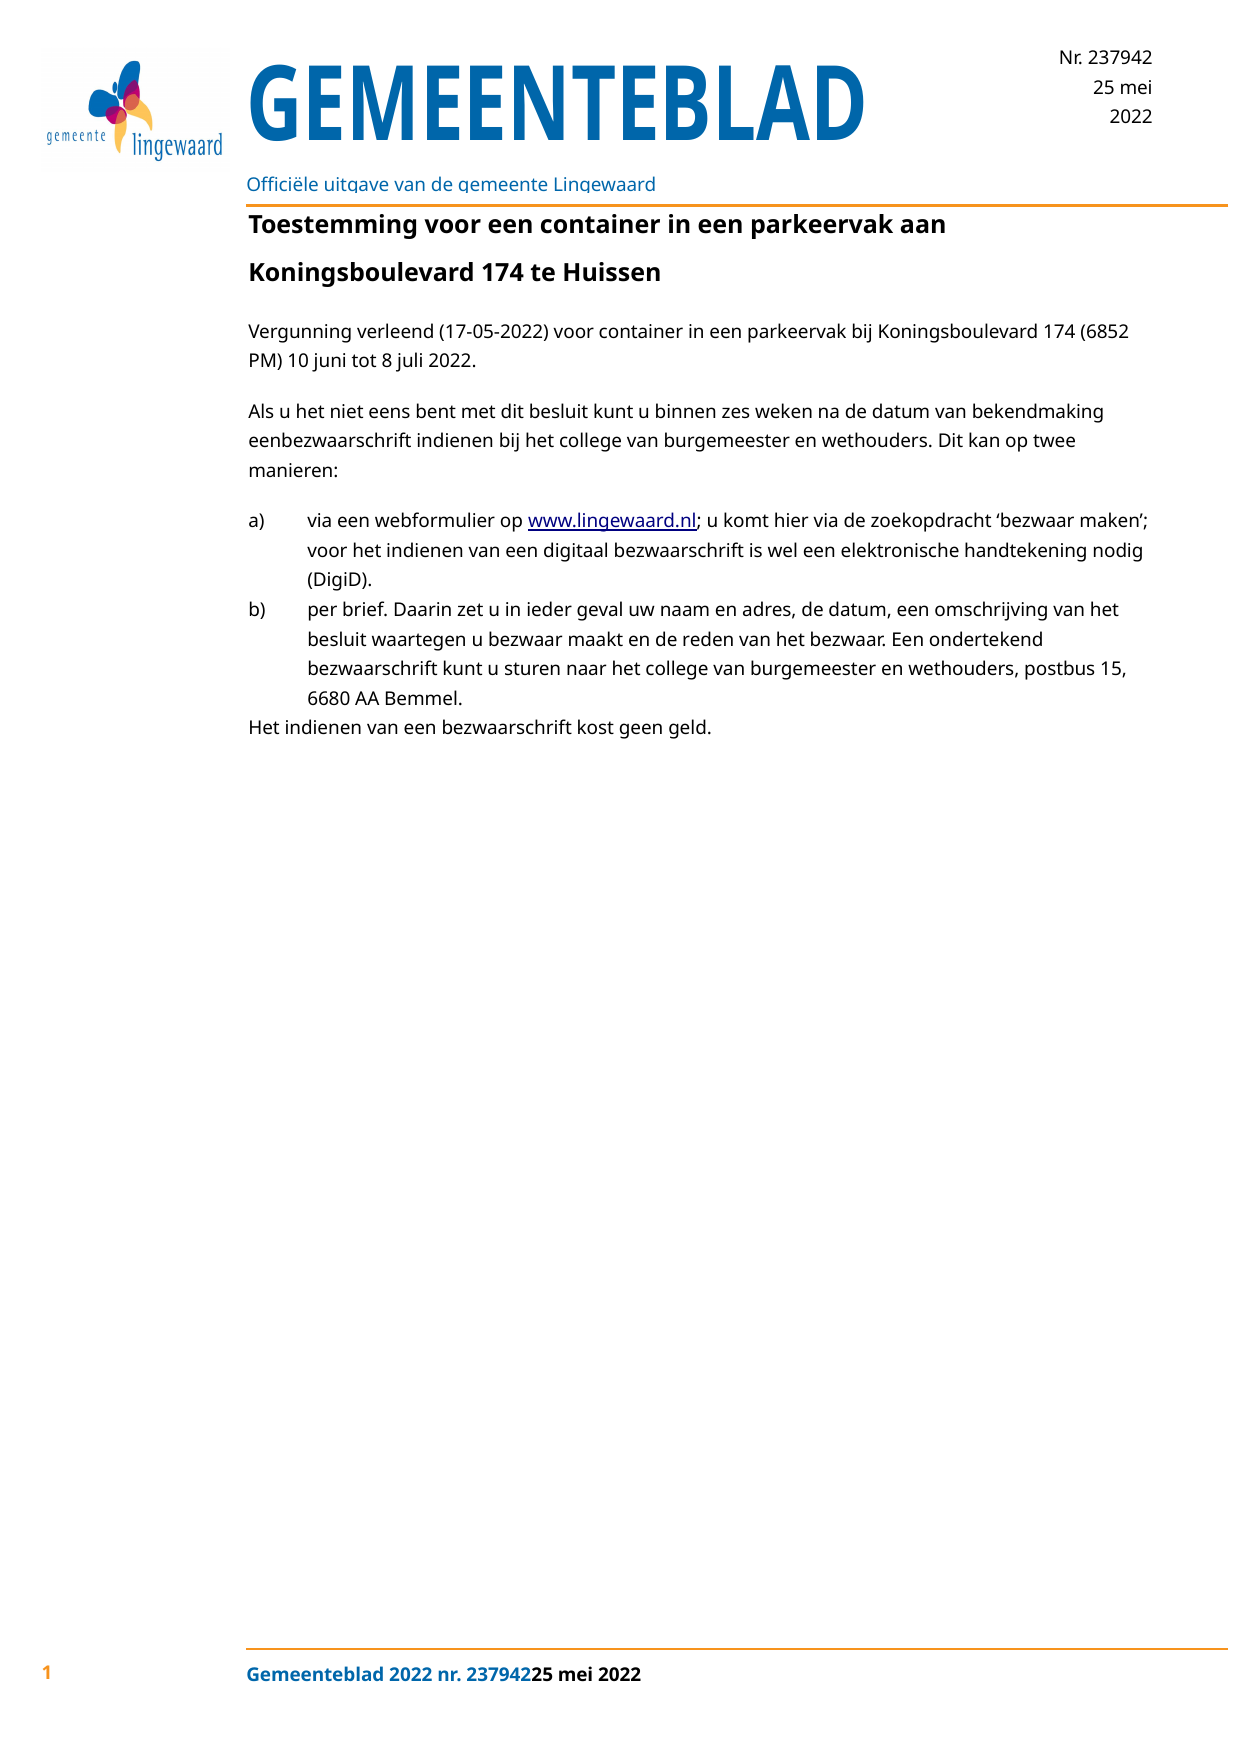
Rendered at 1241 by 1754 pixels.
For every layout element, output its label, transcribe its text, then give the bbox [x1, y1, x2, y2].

text Als u het niet eens bent met dit besluit kunt u binnen zes weken na de datum van bekendmaking eenbezwaarschrift indienen bij het college van burgemeester en wethouders. Dit kan op twee manieren: [248, 398, 1152, 483]
text Vergunning verleend (17-05-2022) voor container in een parkeervak bij Koningsboulevard 174 (6852 PM) 10 juni tot 8 juli 2022. [248, 318, 1152, 373]
picture [41, 47, 231, 172]
list per brief. Daarin zet u in ieder geval uw naam en adres, de datum, een omschrijving van het besluit waartegen u bezwaar maakt en de reden van het bezwaar. Een ondertekend bezwaarschrift kunt u sturen naar het college van burgemeester en wethouders, postbus 15, 6680 AA Bemmel. [248, 596, 1152, 711]
text Toestemming voor een container in een parkeervak aan Koningsboulevard 174 te Huissen [248, 207, 1152, 288]
list via een webformulier op www.lingewaard.nl; u komt hier via de zoekopdracht ‘bezwaar maken’; voor het indienen van een digitaal bezwaarschrift is wel een elektronische handtekening nodig (DigiD). [248, 507, 1152, 592]
text Het indienen van een bezwaarschrift kost geen geld. [248, 714, 1152, 740]
